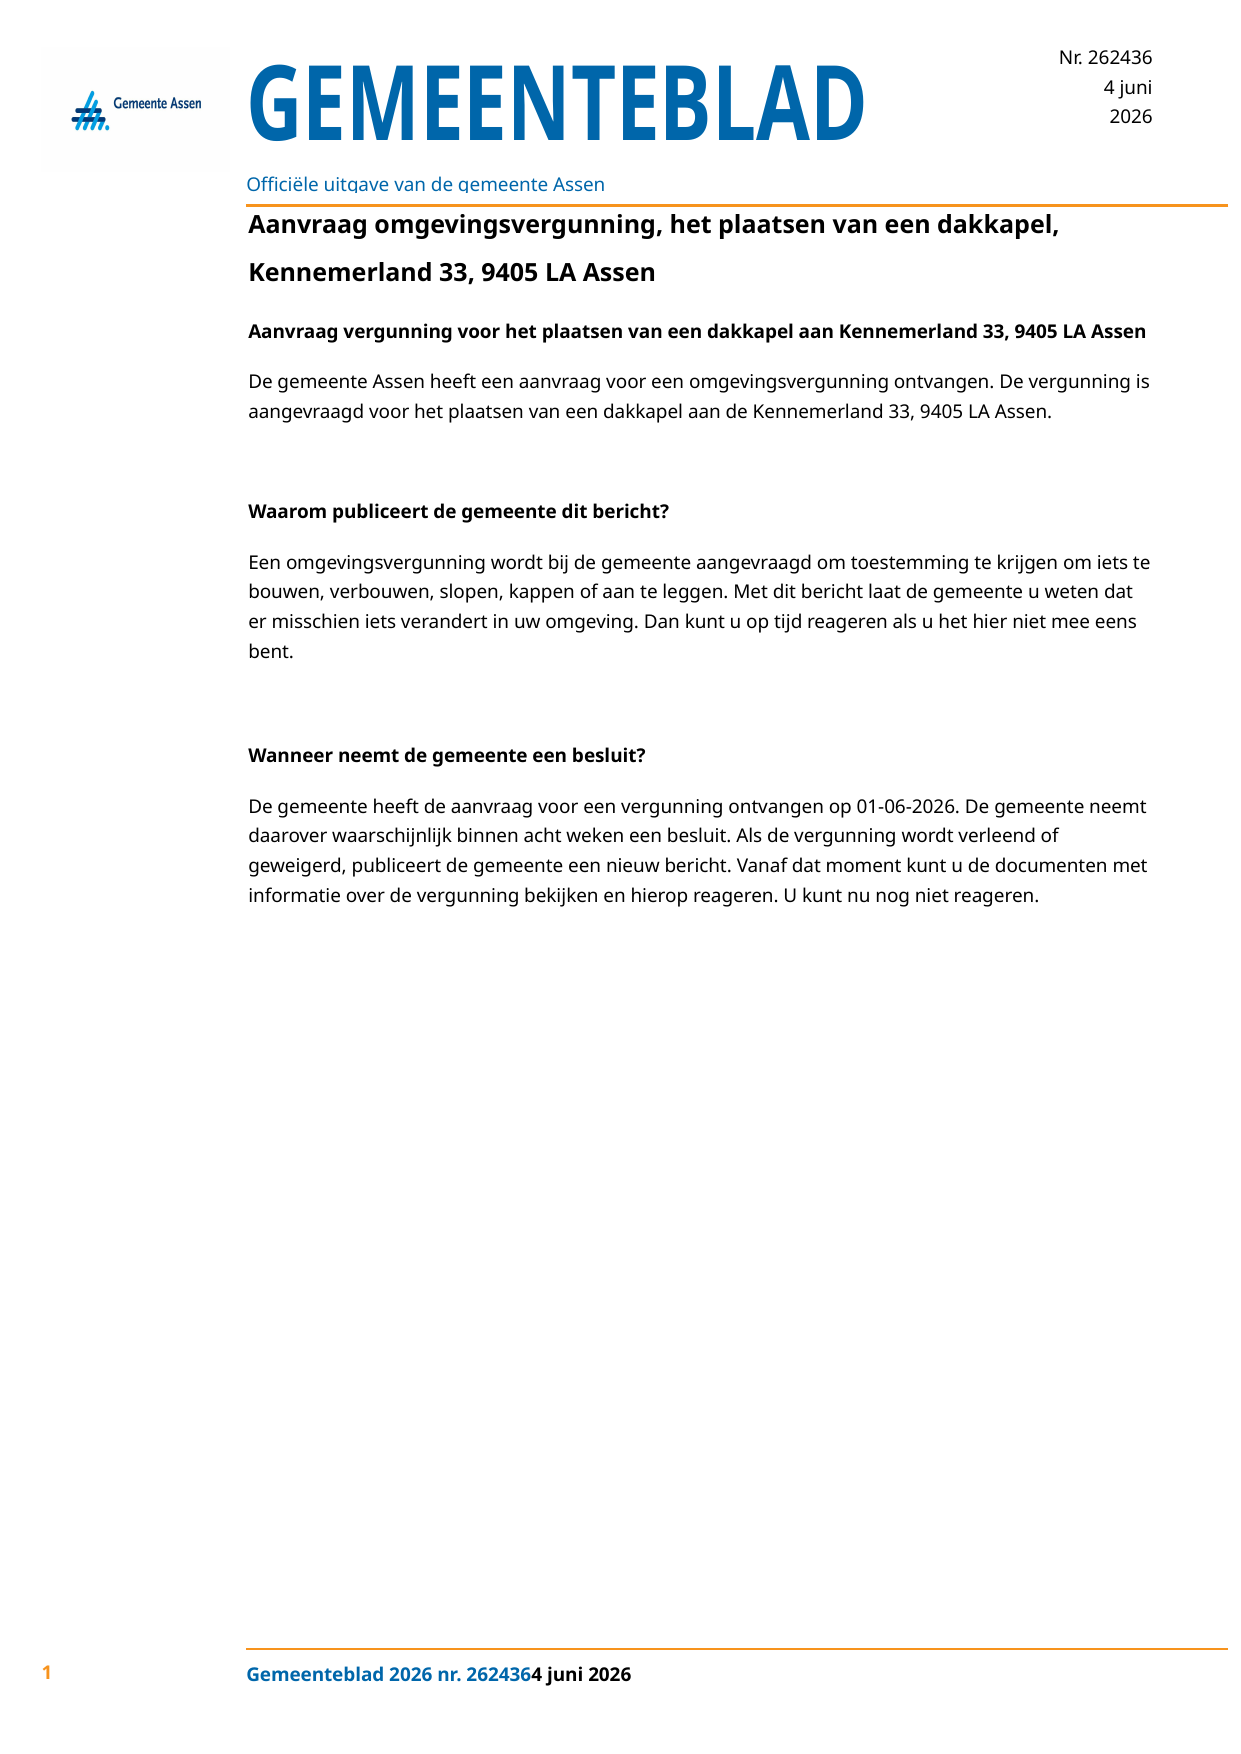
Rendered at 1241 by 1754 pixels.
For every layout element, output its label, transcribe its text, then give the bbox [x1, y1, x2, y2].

text Waarom publiceert de gemeente dit bericht? [248, 499, 1152, 524]
text De gemeente Assen heeft een aanvraag voor een omgevingsvergunning ontvangen. De vergunning is aangevraagd voor het plaatsen van een dakkapel aan de Kennemerland 33, 9405 LA Assen. [248, 368, 1152, 424]
text Aanvraag omgevingsvergunning, het plaatsen van een dakkapel, Kennemerland 33, 9405 LA Assen [248, 207, 1152, 288]
text Een omgevingsvergunning wordt bij de gemeente aangevraagd om toestemming te krijgen om iets te bouwen, verbouwen, slopen, kappen of aan te leggen. Met dit bericht laat de gemeente u weten dat er misschien iets verandert in uw omgeving. Dan kunt u op tijd reageren als u het hier niet mee eens bent. [248, 549, 1152, 664]
text De gemeente heeft de aanvraag voor een vergunning ontvangen op 01-06-2026. De gemeente neemt daarover waarschijnlijk binnen acht weken een besluit. Als de vergunning wordt verleend of geweigerd, publiceert de gemeente een nieuw bericht. Vanaf dat moment kunt u de documenten met informatie over de vergunning bekijken en hierop reageren. U kunt nu nog niet reageren. [248, 793, 1152, 908]
text ﻿Wanneer neemt de gemeente een besluit? [248, 739, 1152, 768]
text Aanvraag vergunning voor het plaatsen van een dakkapel aan Kennemerland 33, 9405 LA Assen [248, 318, 1152, 344]
picture [41, 47, 231, 172]
